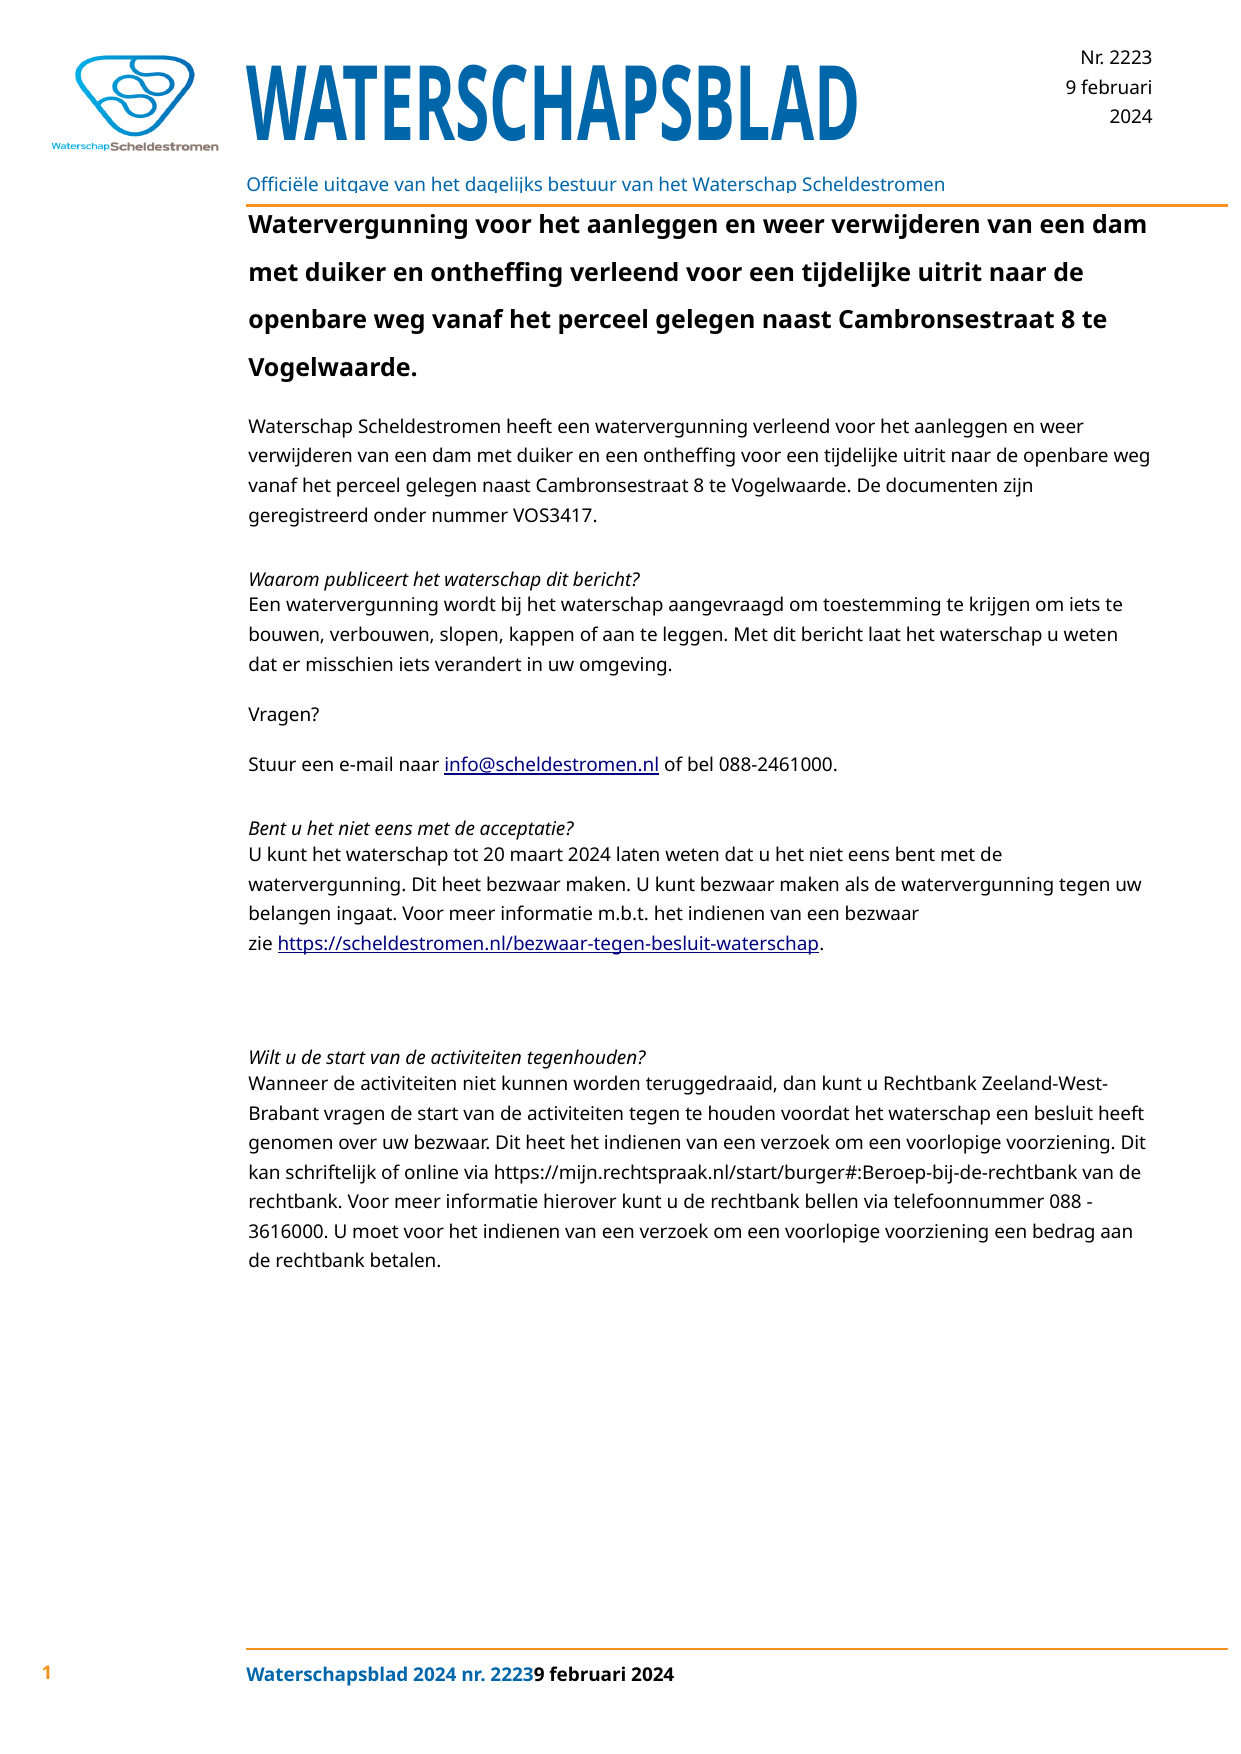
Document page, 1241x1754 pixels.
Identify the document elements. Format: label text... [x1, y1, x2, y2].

text U kunt het waterschap tot 20 maart 2024 laten weten dat u het niet eens bent met de watervergunning. Dit heet bezwaar maken. U kunt bezwaar maken als de watervergunning tegen uw belangen ingaat. Voor meer informatie m.b.t. het indienen van een bezwaar zie https://scheldestromen.nl/bezwaar-tegen-besluit-waterschap. [248, 841, 1152, 956]
text Vragen? [248, 701, 1152, 727]
text Een watervergunning wordt bij het waterschap aangevraagd om toestemming te krijgen om iets te bouwen, verbouwen, slopen, kappen of aan te leggen. Met dit bericht laat het waterschap u weten dat er misschien iets verandert in uw omgeving. [248, 592, 1152, 676]
text Wilt u de start van de activiteiten tegenhouden? [248, 1044, 1152, 1070]
text Waterschap Scheldestromen heeft een watervergunning verleend voor het aanleggen en weer verwijderen van een dam met duiker en een ontheffing voor een tijdelijke uitrit naar de openbare weg vanaf het perceel gelegen naast Cambronsestraat 8 te Vogelwaarde. De documenten zijn geregistreerd onder nummer VOS3417. [248, 413, 1152, 528]
text Bent u het niet eens met de acceptatie? [248, 816, 1152, 841]
text Wanneer de activiteiten niet kunnen worden teruggedraaid, dan kunt u Rechtbank Zeeland-West-Brabant vragen de start van de activiteiten tegen te houden voordat het waterschap een besluit heeft genomen over uw bezwaar. Dit heet het indienen van een verzoek om een voorlopige voorziening. Dit kan schriftelijk of online via https://mijn.rechtspraak.nl/start/burger#:Beroep-bij-de-rechtbank van de rechtbank. Voor meer informatie hierover kunt u de rechtbank bellen via telefoonnummer 088 - 3616000. U moet voor het indienen van een verzoek om een voorlopige voorziening een bedrag aan de rechtbank betalen. [248, 1070, 1152, 1273]
text Watervergunning voor het aanleggen en weer verwijderen van een dam met duiker en ontheffing verleend voor een tijdelijke uitrit naar de openbare weg vanaf het perceel gelegen naast Cambronsestraat 8 te Vogelwaarde. [248, 207, 1152, 384]
picture [41, 47, 231, 172]
text Stuur een e-mail naar info@scheldestromen.nl of bel 088-2461000. [248, 752, 1152, 777]
text Waarom publiceert het waterschap dit bericht? [248, 566, 1152, 592]
